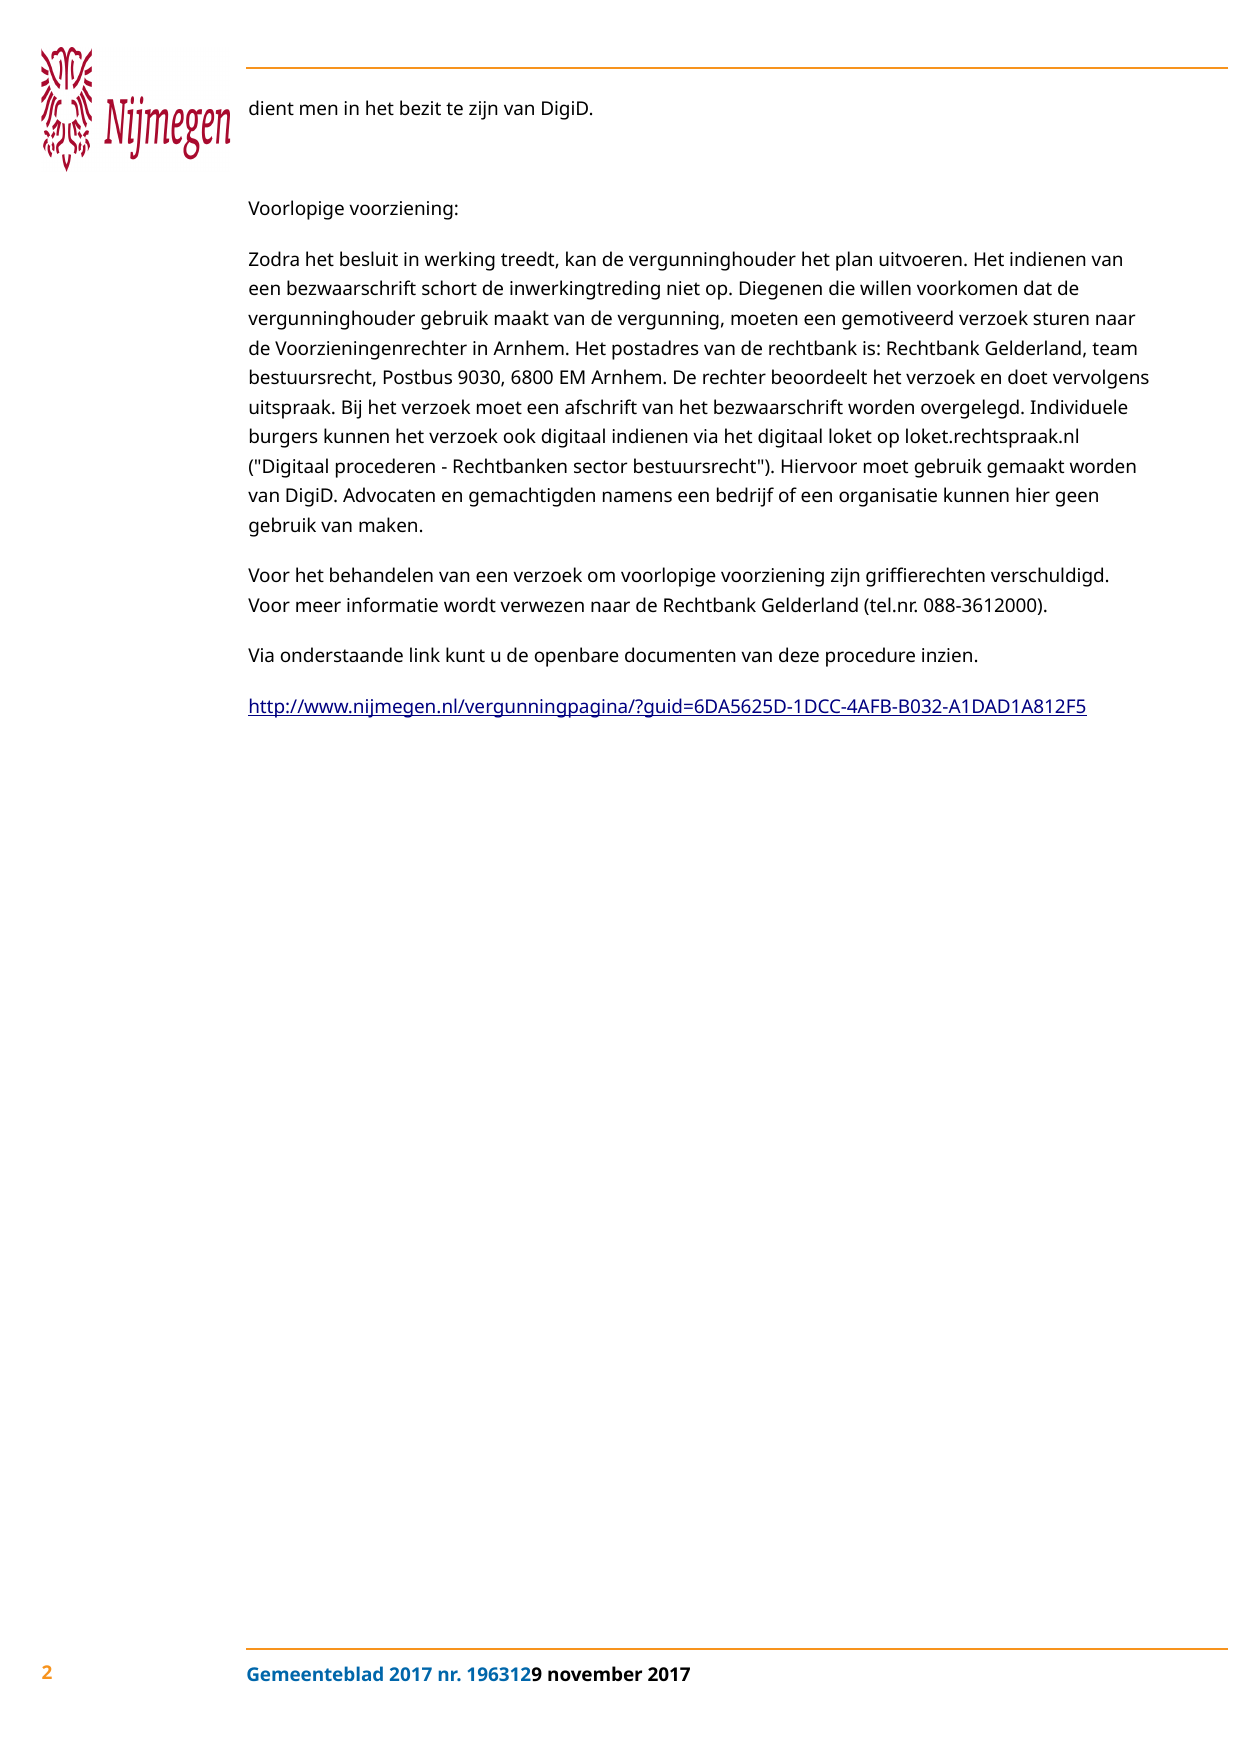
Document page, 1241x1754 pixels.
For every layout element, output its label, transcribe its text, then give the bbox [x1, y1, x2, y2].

picture [41, 47, 231, 172]
text Via onderstaande link kunt u de openbare documenten van deze procedure inzien. [248, 643, 1152, 668]
text Zodra het besluit in werking treedt, kan de vergunninghouder het plan uitvoeren. Het indienen van een bezwaarschrift schort de inwerkingtreding niet op. Diegenen die willen voorkomen dat de vergunninghouder gebruik maakt van de vergunning, moeten een gemotiveerd verzoek sturen naar de Voorzieningenrechter in Arnhem. Het postadres van de rechtbank is: Rechtbank Gelderland, team bestuursrecht, Postbus 9030, 6800 EM Arnhem. De rechter beoordeelt het verzoek en doet vervolgens uitspraak. Bij het verzoek moet een afschrift van het bezwaarschrift worden overgelegd. Individuele burgers kunnen het verzoek ook digitaal indienen via het digitaal loket op loket.rechtspraak.nl ("Digitaal procederen - Rechtbanken sector bestuursrecht"). Hiervoor moet gebruik gemaakt worden van DigiD. Advocaten en gemachtigden namens een bedrijf of een organisatie kunnen hier geen gebruik van maken. [248, 246, 1152, 538]
text Voorlopige voorziening: [248, 196, 1152, 221]
text Voor het behandelen van een verzoek om voorlopige voorziening zijn griffierechten verschuldigd. Voor meer informatie wordt verwezen naar de Rechtbank Gelderland (tel.nr. 088-3612000). [248, 563, 1152, 618]
text http://www.nijmegen.nl/vergunningpagina/?guid=6DA5625D-1DCC-4AFB-B032-A1DAD1A812F5 [248, 693, 1152, 719]
text dient men in het bezit te zijn van DigiD. [248, 95, 1152, 121]
